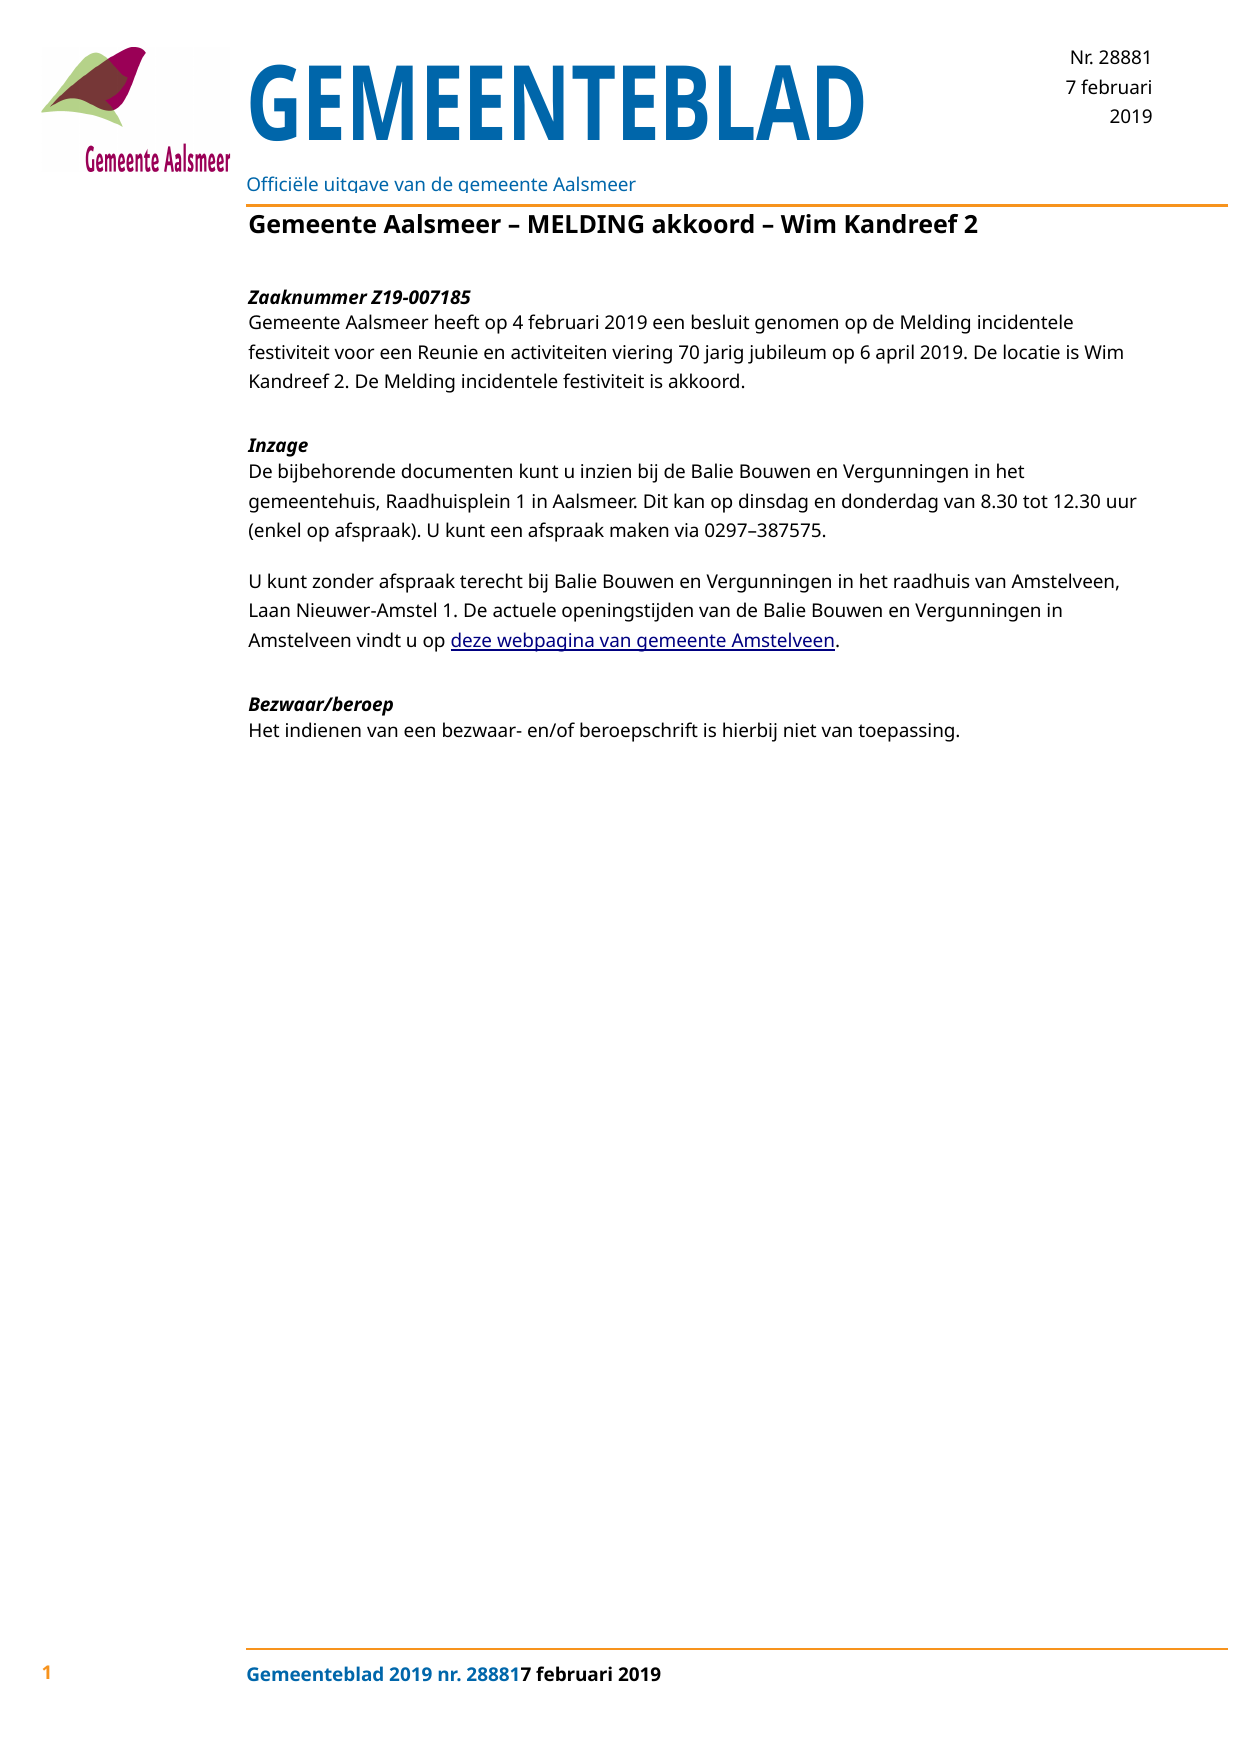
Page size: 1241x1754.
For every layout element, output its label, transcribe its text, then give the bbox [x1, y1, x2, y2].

text Zaaknummer Z19-007185 [248, 284, 1152, 309]
text Het indienen van een bezwaar- en/of beroepschrift is hierbij niet van toepassing. [248, 717, 1152, 743]
text Inzage [248, 433, 1152, 458]
text Gemeente Aalsmeer – MELDING akkoord – Wim Kandreef 2 [248, 207, 1152, 241]
text U kunt zonder afspraak terecht bij Balie Bouwen en Vergunningen in het raadhuis van Amstelveen, Laan Nieuwer-Amstel 1. De actuele openingstijden van de Balie Bouwen en Vergunningen in Amstelveen vindt u op deze webpagina van gemeente Amstelveen. [248, 568, 1152, 653]
text Bezwaar/beroep [248, 691, 1152, 717]
text Gemeente Aalsmeer heeft op 4 februari 2019 een besluit genomen op de Melding incidentele festiviteit voor een Reunie en activiteiten viering 70 jarig jubileum op 6 april 2019. De locatie is Wim Kandreef 2. De Melding incidentele festiviteit is akkoord. [248, 309, 1152, 394]
picture [41, 47, 231, 172]
text De bijbehorende documenten kunt u inzien bij de Balie Bouwen en Vergunningen in het gemeentehuis, Raadhuisplein 1 in Aalsmeer. Dit kan op dinsdag en donderdag van 8.30 tot 12.30 uur (enkel op afspraak). U kunt een afspraak maken via 0297–387575. [248, 458, 1152, 543]
